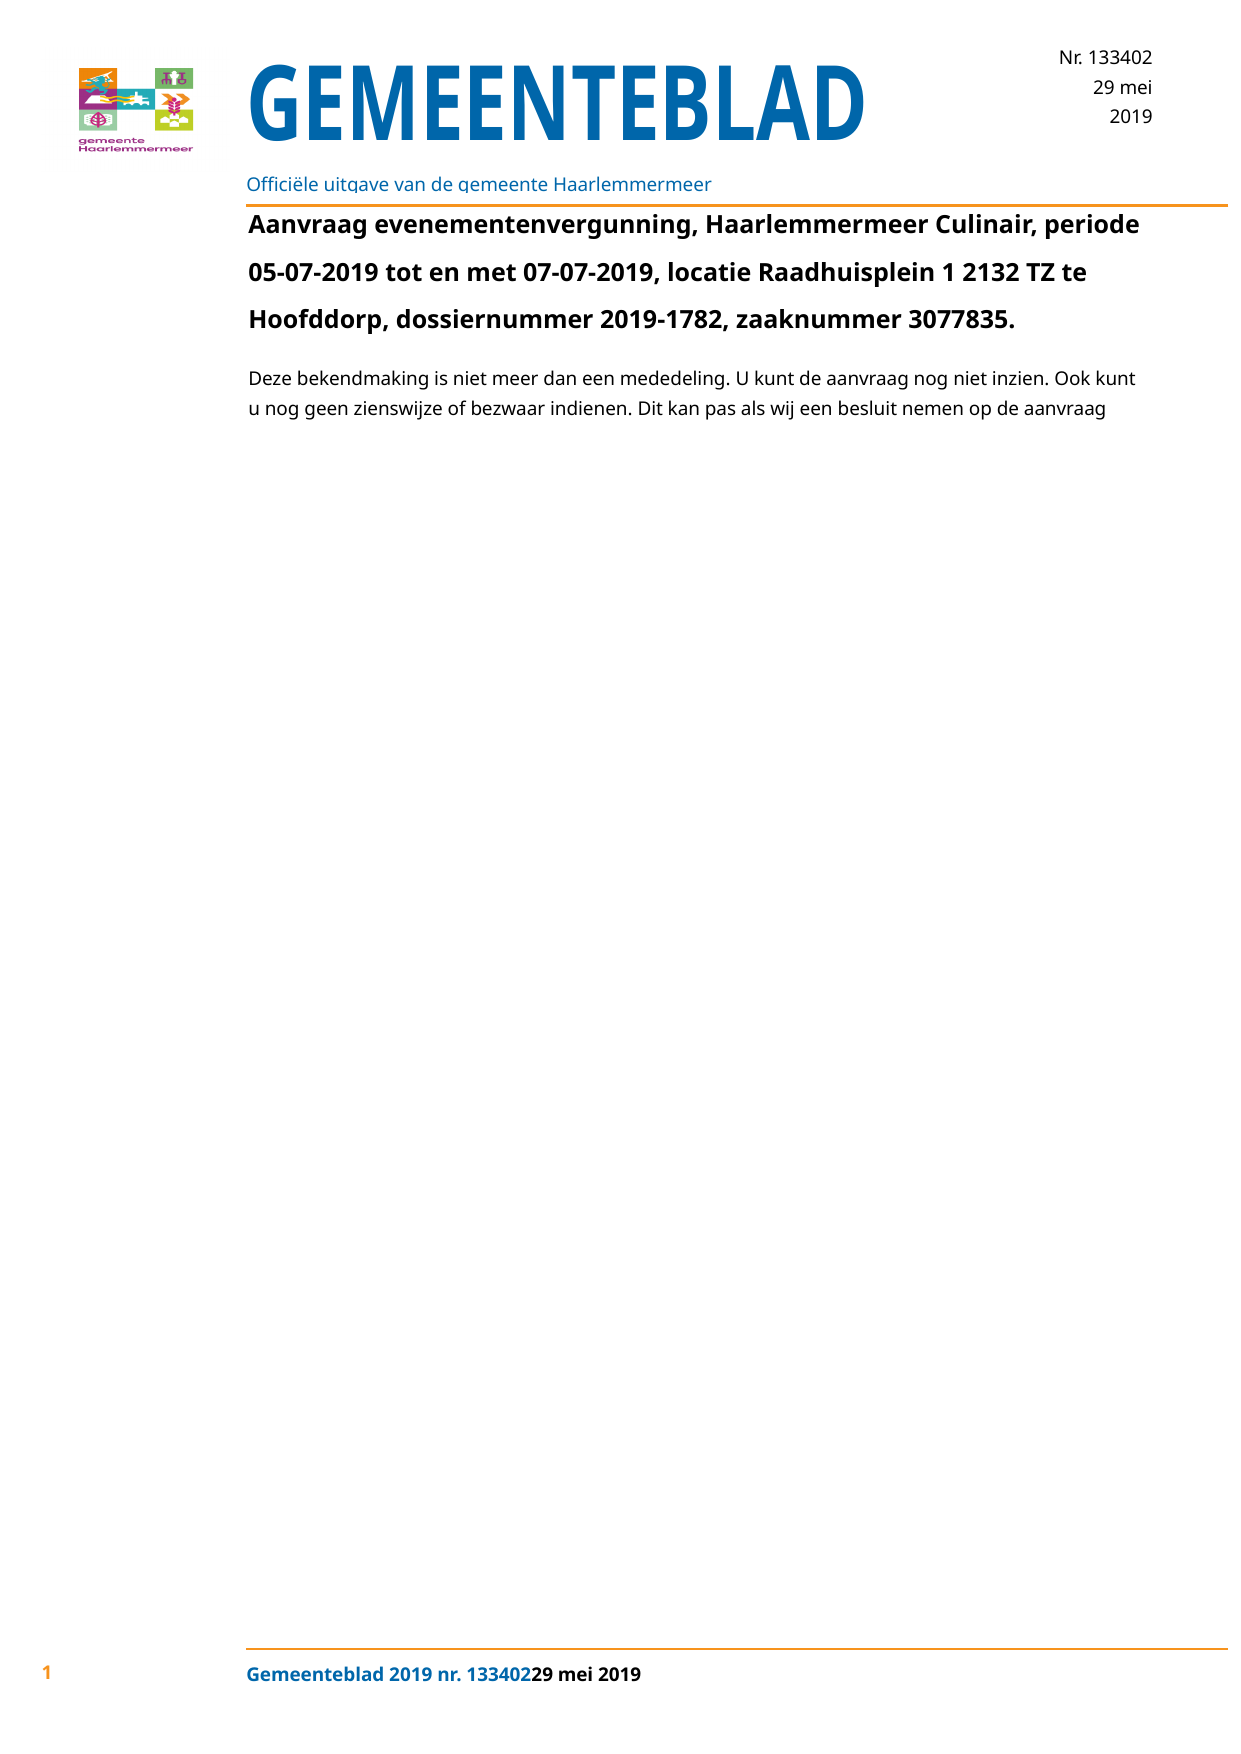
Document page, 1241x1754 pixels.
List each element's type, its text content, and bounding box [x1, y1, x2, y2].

text Aanvraag evenementenvergunning, Haarlemmermeer Culinair, periode 05-07-2019 tot en met 07-07-2019, locatie Raadhuisplein 1 2132 TZ te Hoofddorp, dossiernummer 2019-1782, zaaknummer 3077835. [248, 207, 1152, 336]
text Deze bekendmaking is niet meer dan een mededeling. U kunt de aanvraag nog niet inzien. Ook kunt u nog geen zienswijze of bezwaar indienen. Dit kan pas als wij een besluit nemen op de aanvraag [248, 366, 1152, 421]
picture [41, 47, 231, 172]
